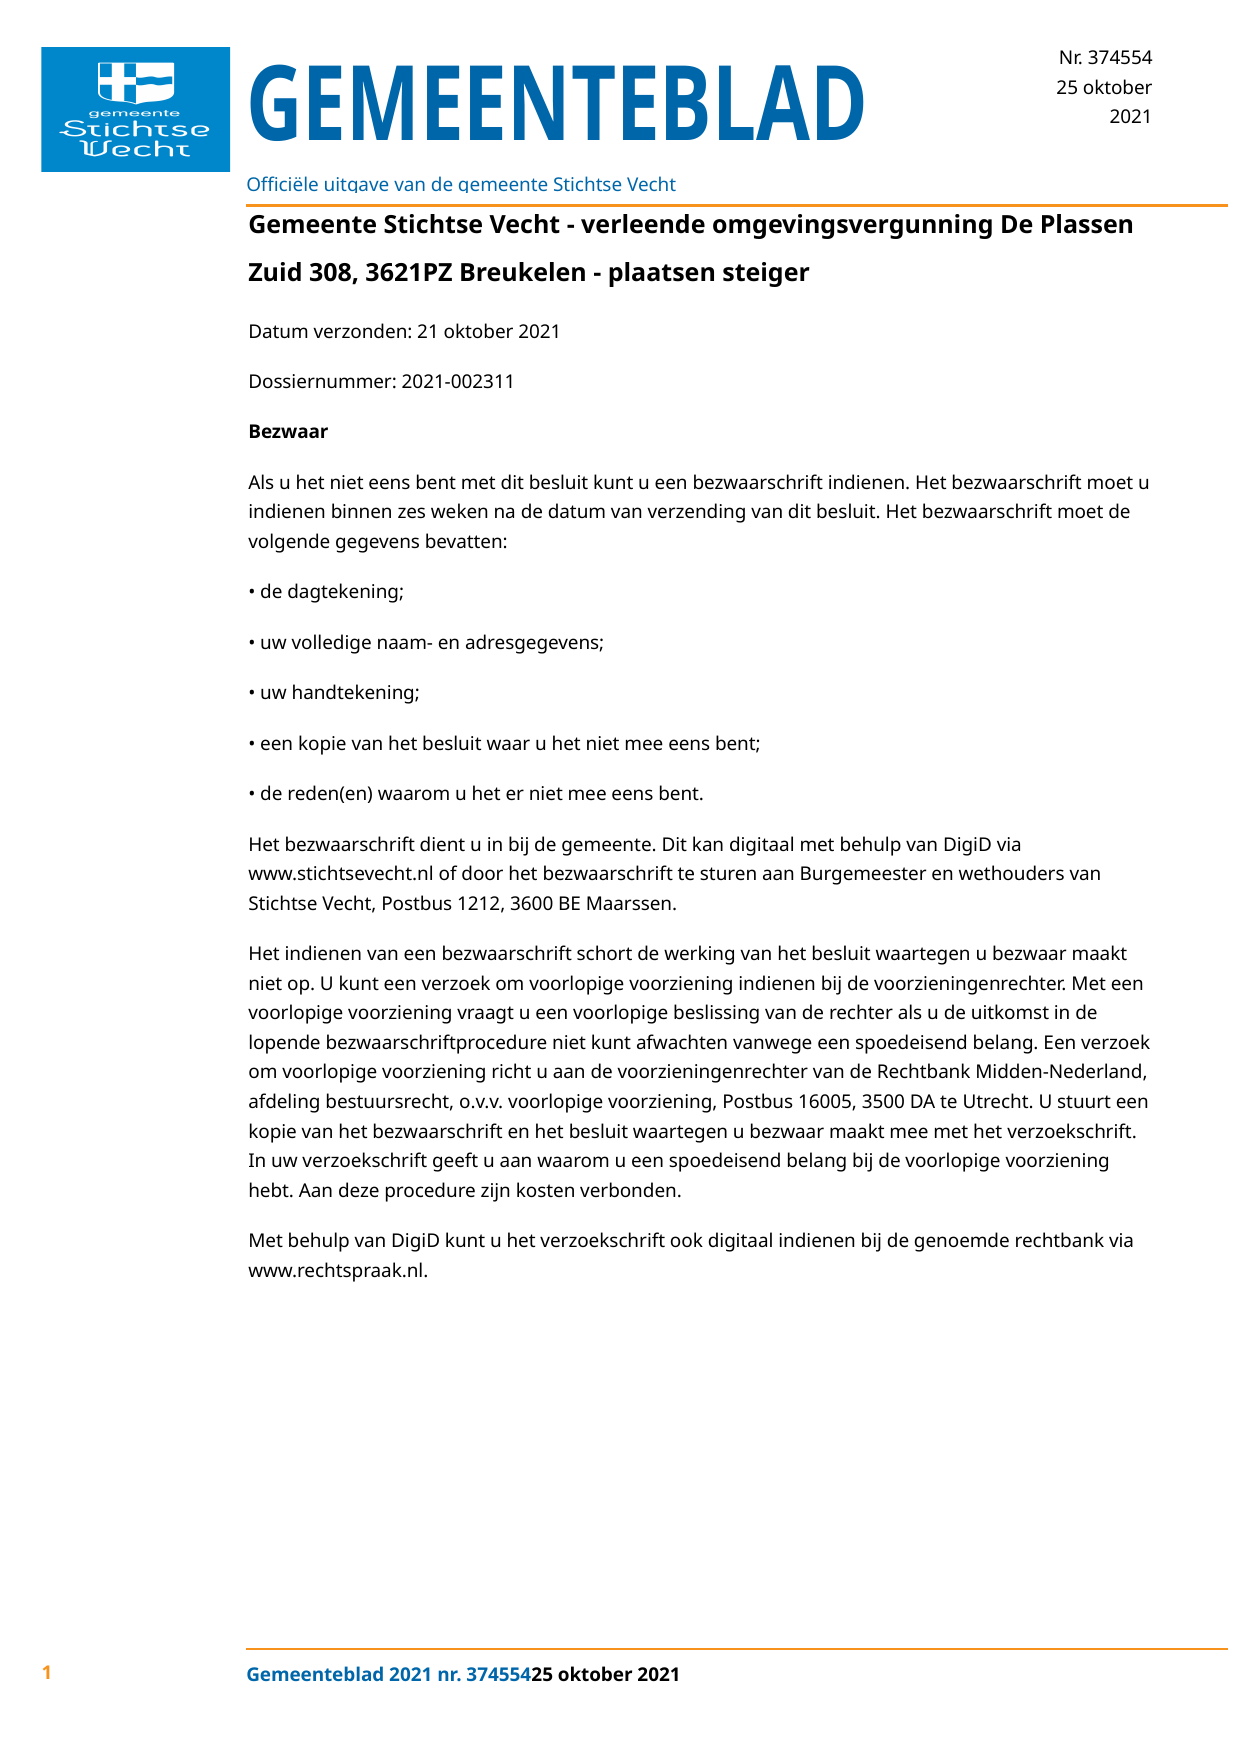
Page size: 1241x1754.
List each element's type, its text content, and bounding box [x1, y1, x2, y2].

text Als u het niet eens bent met dit besluit kunt u een bezwaarschrift indienen. Het bezwaarschrift moet u indienen binnen zes weken na de datum van verzending van dit besluit. Het bezwaarschrift moet de volgende gegevens bevatten: [248, 469, 1152, 554]
text • de dagtekening; [248, 579, 1152, 604]
text • uw handtekening; [248, 679, 1152, 705]
text • de reden(en) waarom u het er niet mee eens bent. [248, 780, 1152, 806]
picture [137, 63, 174, 103]
text Het indienen van een bezwaarschrift schort de werking van het besluit waartegen u bezwaar maakt niet op. U kunt een verzoek om voorlopige voorziening indienen bij de voorzieningenrechter. Met een voorlopige voorziening vraagt u een voorlopige beslissing van de rechter als u de uitkomst in de lopende bezwaarschriftprocedure niet kunt afwachten vanwege een spoedeisend belang. Een verzoek om voorlopige voorziening richt u aan de voorzieningenrechter van de Rechtbank Midden-Nederland, afdeling bestuursrecht, o.v.v. voorlopige voorziening, Postbus 16005, 3500 DA te Utrecht. U stuurt een kopie van het bezwaarschrift en het besluit waartegen u bezwaar maakt mee met het verzoekschrift. In uw verzoekschrift geeft u aan waarom u een spoedeisend belang bij de voorlopige voorziening hebt. Aan deze procedure zijn kosten verbonden. [248, 940, 1152, 1203]
text Met behulp van DigiD kunt u het verzoekschrift ook digitaal indienen bij de genoemde rechtbank via www.rechtspraak.nl. [248, 1227, 1152, 1283]
text Datum verzonden: 21 oktober 2021 [248, 318, 1152, 344]
text Gemeente Stichtse Vecht - verleende omgevingsvergunning De Plassen Zuid 308, 3621PZ Breukelen - plaatsen steiger [248, 207, 1152, 288]
text Het bezwaarschrift dient u in bij de gemeente. Dit kan digitaal met behulp van DigiD via www.stichtsevecht.nl of door het bezwaarschrift te sturen aan Burgemeester en wethouders van Stichtse Vecht, Postbus 1212, 3600 BE Maarssen. [248, 831, 1152, 916]
text • een kopie van het besluit waar u het niet mee eens bent; [248, 730, 1152, 756]
text Bezwaar [248, 419, 1152, 444]
text Dossiernummer: 2021-002311 [248, 368, 1152, 394]
picture [99, 63, 135, 101]
text • uw volledige naam- en adresgegevens; [248, 629, 1152, 655]
